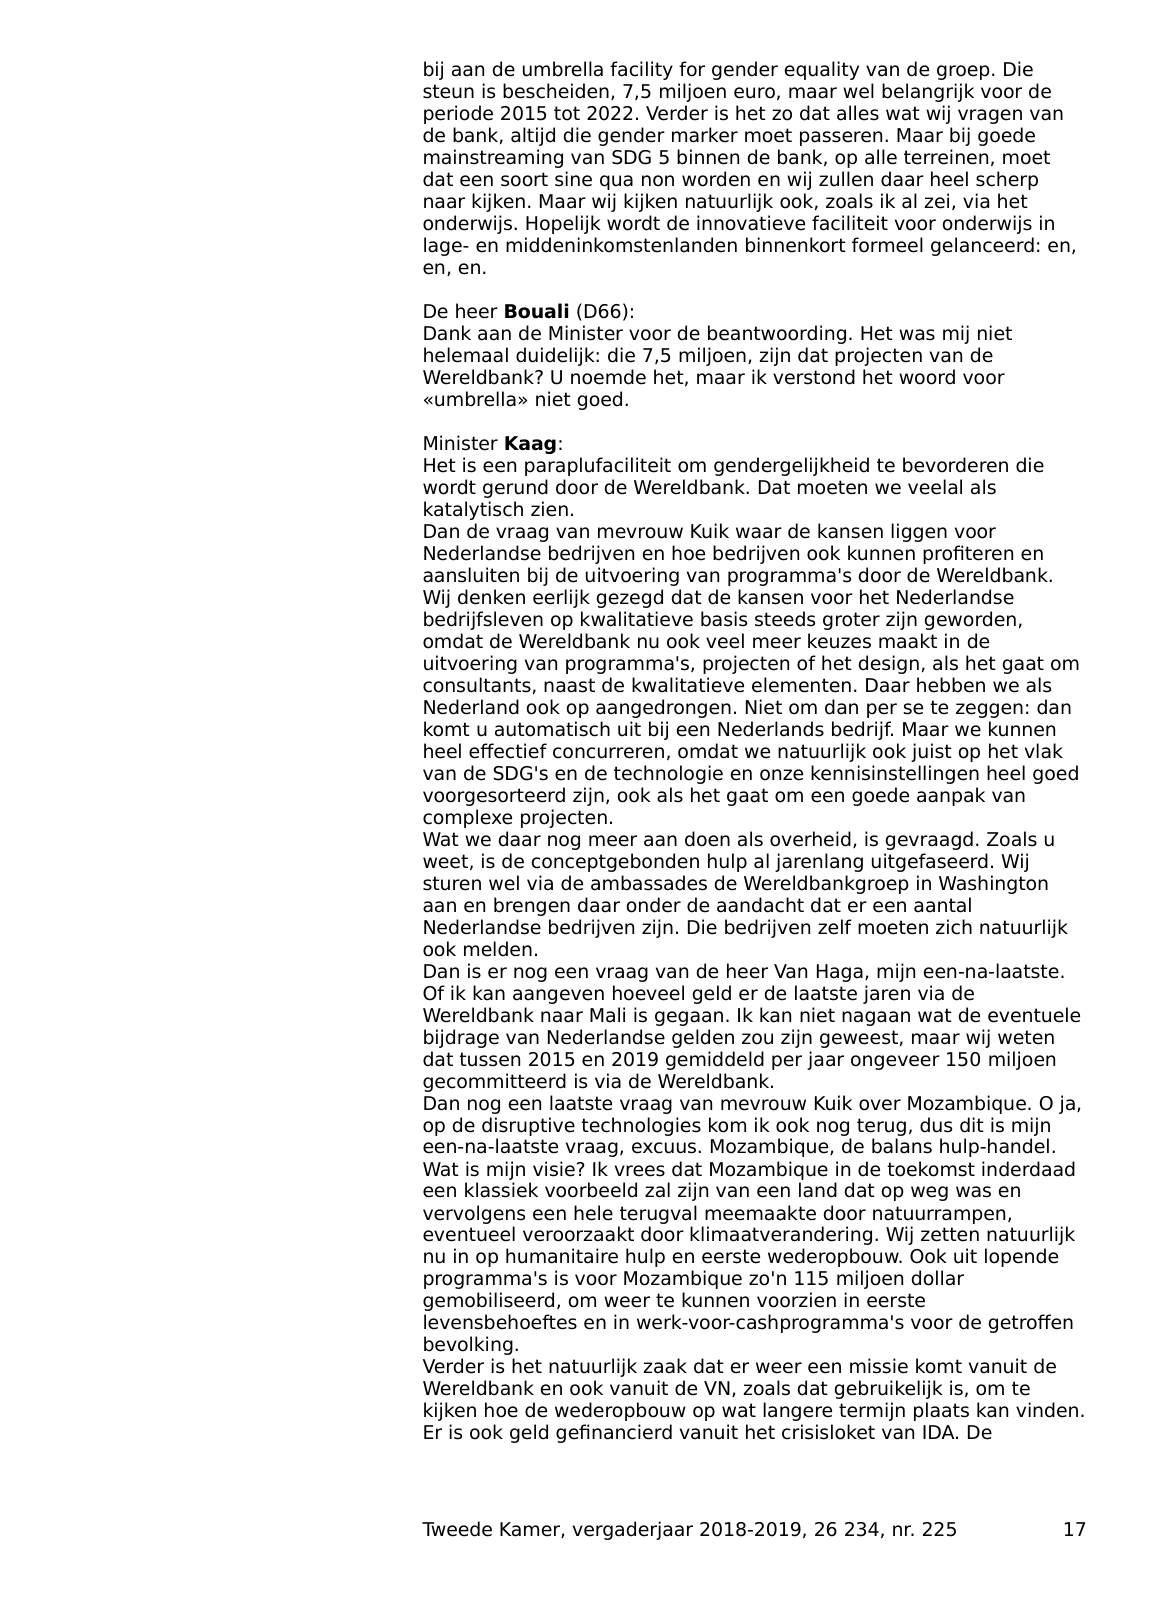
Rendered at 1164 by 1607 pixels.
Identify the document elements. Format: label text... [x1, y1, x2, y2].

text Dan nog een laatste vraag van mevrouw Kuik over Mozambique. O ja, op de disruptive technologies kom ik ook nog terug, dus dit is mijn een-na-laatste vraag, excuus. Mozambique, de balans hulp-handel. Wat is mijn visie? Ik vrees dat Mozambique in de toekomst inderdaad een klassiek voorbeeld zal zijn van een land dat op weg was en vervolgens een hele terugval meemaakte door natuurrampen, eventueel veroorzaakt door klimaatverandering. Wij zetten natuurlijk nu in op humanitaire hulp en eerste wederopbouw. Ook uit lopende programma's is voor Mozambique zo'n 115 miljoen dollar gemobiliseerd, om weer te kunnen voorzien in eerste levensbehoeftes en in werk-voor-cashprogramma's voor de getroffen bevolking. [422, 1092, 1087, 1356]
text De heer Bouali (D66): [422, 301, 1087, 323]
text bij aan de umbrella facility for gender equality van de groep. Die steun is bescheiden, 7,5 miljoen euro, maar wel belangrijk voor de periode 2015 tot 2022. Verder is het zo dat alles wat wij vragen van de bank, altijd die gender marker moet passeren. Maar bij goede mainstreaming van SDG 5 binnen de bank, op alle terreinen, moet dat een soort sine qua non worden en wij zullen daar heel scherp naar kijken. Maar wij kijken natuurlijk ook, zoals ik al zei, via het onderwijs. Hopelijk wordt de innovatieve faciliteit voor onderwijs in lage- en middeninkomstenlanden binnenkort formeel gelanceerd: en, en, en. [422, 59, 1087, 279]
text Minister Kaag: [422, 433, 1087, 455]
text Dan is er nog een vraag van de heer Van Haga, mijn een-na-laatste. Of ik kan aangeven hoeveel geld er de laatste jaren via de Wereldbank naar Mali is gegaan. Ik kan niet nagaan wat de eventuele bijdrage van Nederlandse gelden zou zijn geweest, maar wij weten dat tussen 2015 en 2019 gemiddeld per jaar ongeveer 150 miljoen gecommitteerd is via de Wereldbank. [422, 961, 1087, 1092]
text Dank aan de Minister voor de beantwoording. Het was mij niet helemaal duidelijk: die 7,5 miljoen, zijn dat projecten van de Wereldbank? U noemde het, maar ik verstond het woord voor «umbrella» niet goed. [422, 323, 1087, 411]
text Het is een paraplufaciliteit om gendergelijkheid te bevorderen die wordt gerund door de Wereldbank. Dat moeten we veelal als katalytisch zien. [422, 455, 1087, 521]
text Verder is het natuurlijk zaak dat er weer een missie komt vanuit de Wereldbank en ook vanuit de VN, zoals dat gebruikelijk is, om te kijken hoe de wederopbouw op wat langere termijn plaats kan vinden. Er is ook geld gefinancierd vanuit het crisisloket van IDA. De [422, 1356, 1087, 1444]
text Wat we daar nog meer aan doen als overheid, is gevraagd. Zoals u weet, is de conceptgebonden hulp al jarenlang uitgefaseerd. Wij sturen wel via de ambassades de Wereldbankgroep in Washington aan en brengen daar onder de aandacht dat er een aantal Nederlandse bedrijven zijn. Die bedrijven zelf moeten zich natuurlijk ook melden. [422, 829, 1087, 961]
text Dan de vraag van mevrouw Kuik waar de kansen liggen voor Nederlandse bedrijven en hoe bedrijven ook kunnen profiteren en aansluiten bij de uitvoering van programma's door de Wereldbank. Wij denken eerlijk gezegd dat de kansen voor het Nederlandse bedrijfsleven op kwalitatieve basis steeds groter zijn geworden, omdat de Wereldbank nu ook veel meer keuzes maakt in de uitvoering van programma's, projecten of het design, als het gaat om consultants, naast de kwalitatieve elementen. Daar hebben we als Nederland ook op aangedrongen. Niet om dan per se te zeggen: dan komt u automatisch uit bij een Nederlands bedrijf. Maar we kunnen heel effectief concurreren, omdat we natuurlijk ook juist op het vlak van de SDG's en de technologie en onze kennisinstellingen heel goed voorgesorteerd zijn, ook als het gaat om een goede aanpak van complexe projecten. [422, 521, 1087, 829]
